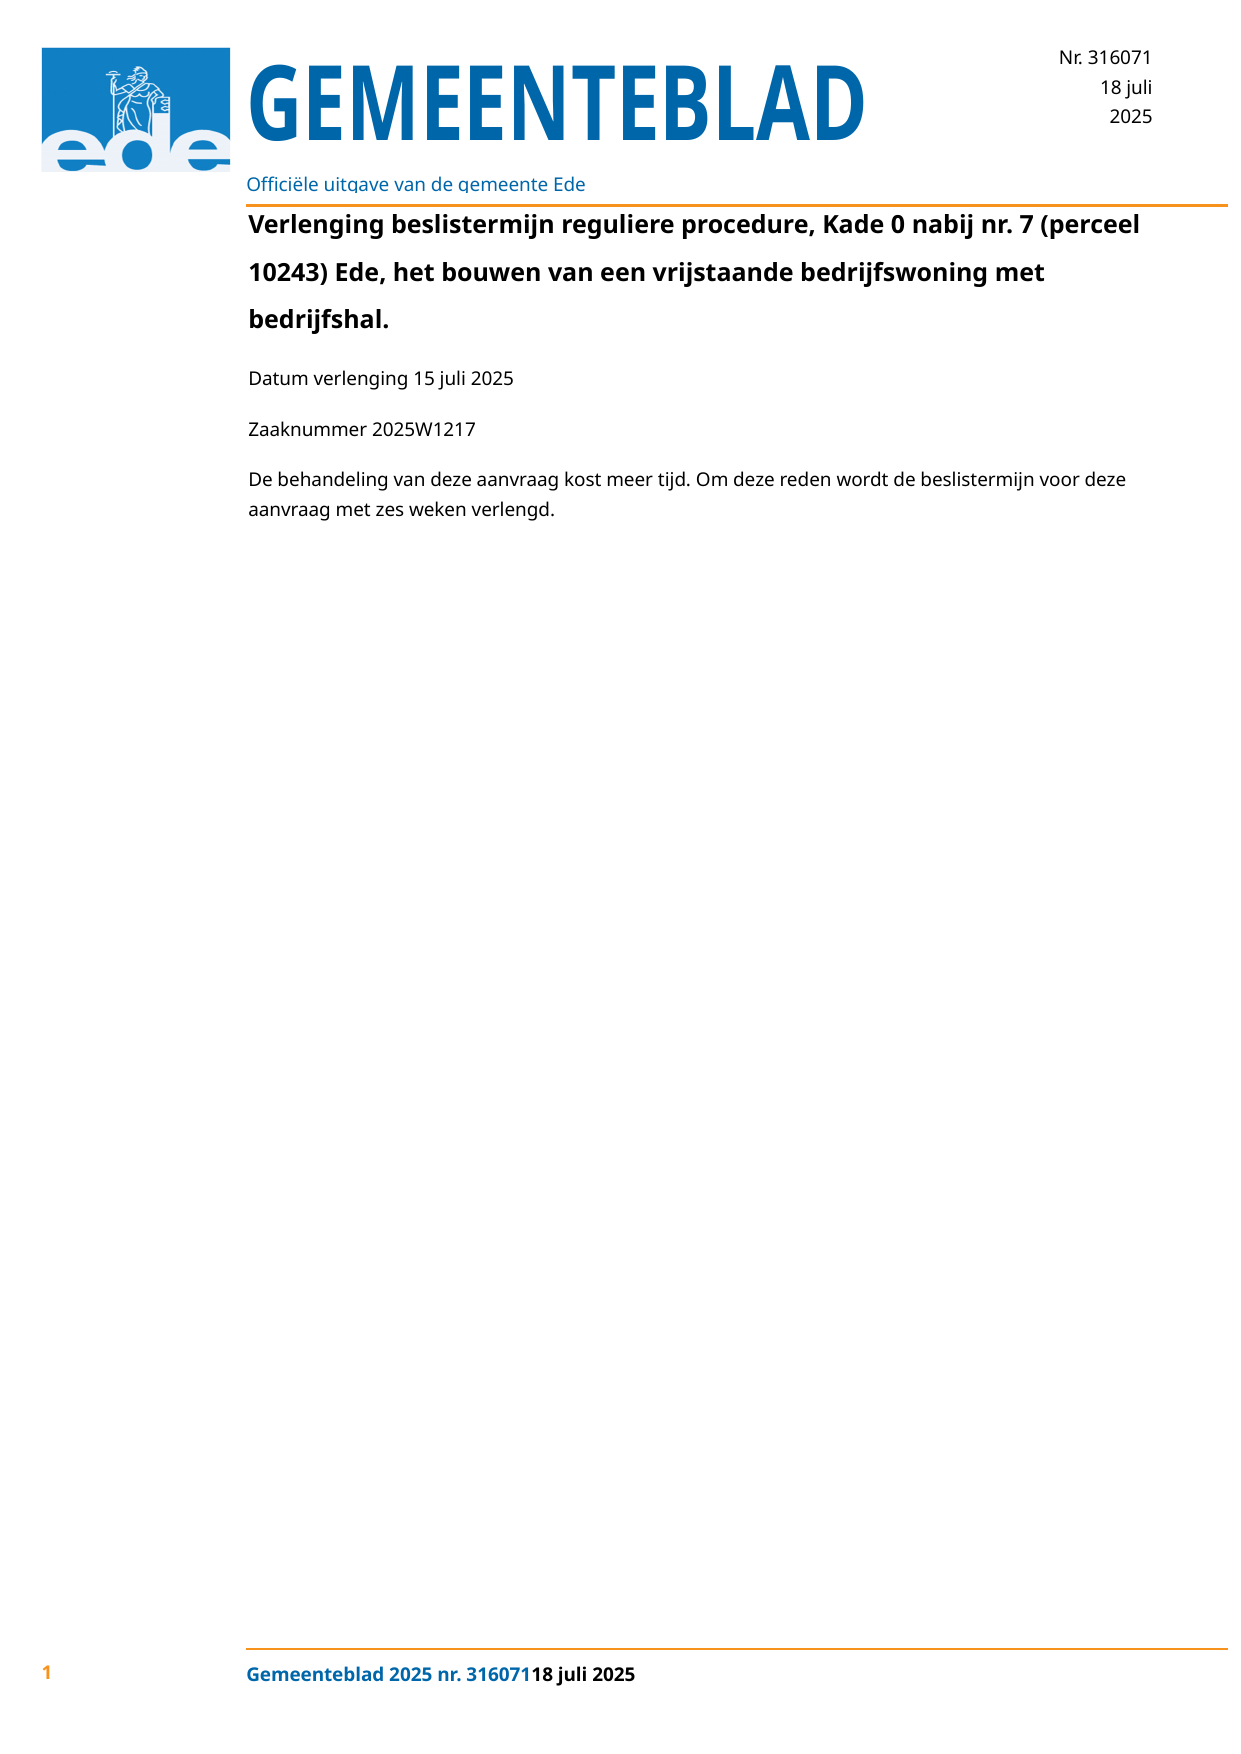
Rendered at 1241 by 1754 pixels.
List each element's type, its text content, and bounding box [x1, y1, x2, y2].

text Zaaknummer 2025W1217 [248, 416, 1152, 442]
text De behandeling van deze aanvraag kost meer tijd. Om deze reden wordt de beslistermijn voor deze aanvraag met zes weken verlengd. [248, 466, 1152, 522]
picture [41, 47, 231, 172]
text Datum verlenging 15 juli 2025 [248, 366, 1152, 391]
text Verlenging beslistermijn reguliere procedure, Kade 0 nabij nr. 7 (perceel 10243) Ede, het bouwen van een vrijstaande bedrijfswoning met bedrijfshal. [248, 207, 1152, 336]
